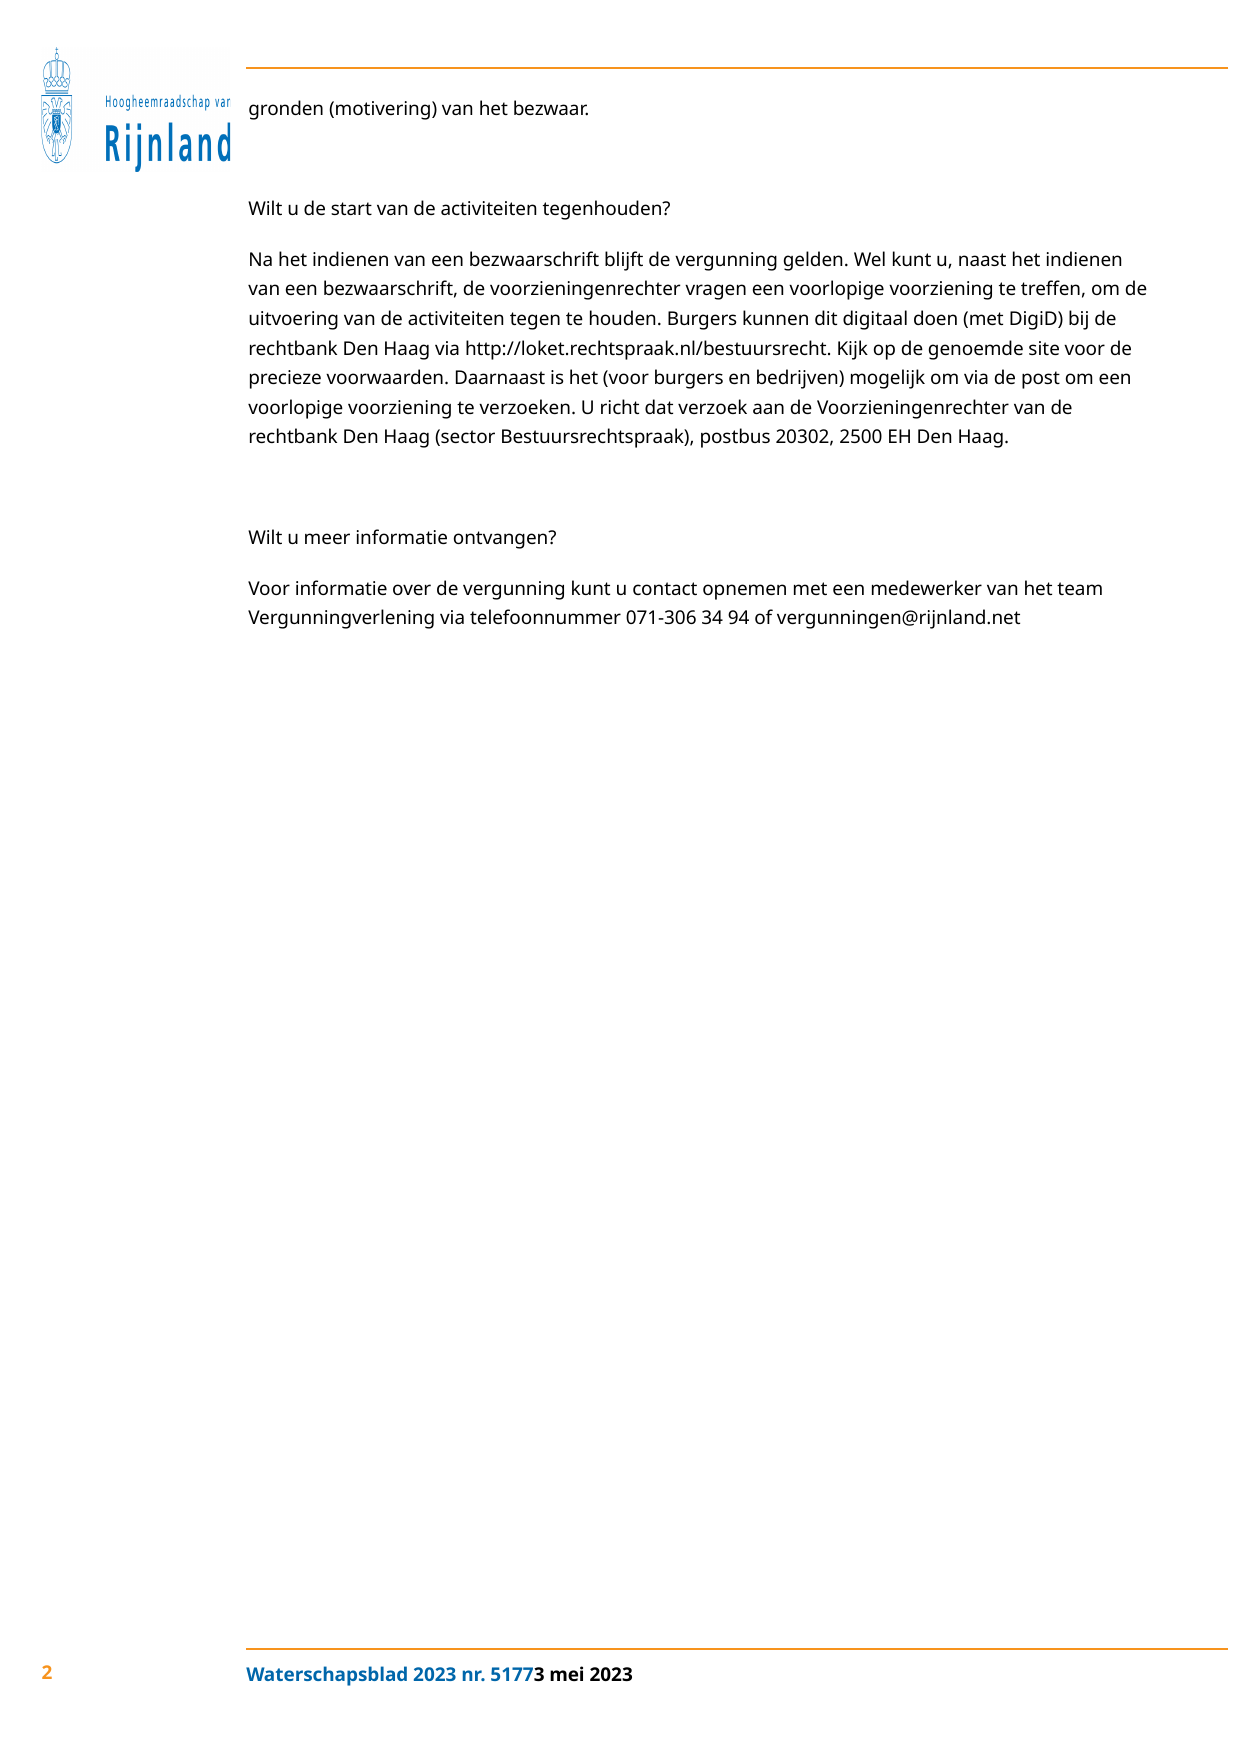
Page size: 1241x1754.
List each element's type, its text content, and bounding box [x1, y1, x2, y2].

text Na het indienen van een bezwaarschrift blijft de vergunning gelden. Wel kunt u, naast het indienen van een bezwaarschrift, de voorzieningenrechter vragen een voorlopige voorziening te treffen, om de uitvoering van de activiteiten tegen te houden. Burgers kunnen dit digitaal doen (met DigiD) bij de rechtbank Den Haag via http://loket.rechtspraak.nl/bestuursrecht. Kijk op de genoemde site voor de precieze voorwaarden. Daarnaast is het (voor burgers en bedrijven) mogelijk om via de post om een voorlopige voorziening te verzoeken. U richt dat verzoek aan de Voorzieningenrechter van de rechtbank Den Haag (sector Bestuursrechtspraak), postbus 20302, 2500 EH Den Haag. [248, 246, 1152, 449]
text Wilt u de start van de activiteiten tegenhouden? [248, 196, 1152, 221]
picture [41, 47, 231, 172]
text Voor informatie over de vergunning kunt u contact opnemen met een medewerker van het team Vergunningverlening via telefoonnummer 071-306 34 94 of vergunningen@rijnland.net [248, 575, 1152, 630]
text Wilt u meer informatie ontvangen? [248, 524, 1152, 550]
text gronden (motivering) van het bezwaar. [248, 95, 1152, 121]
